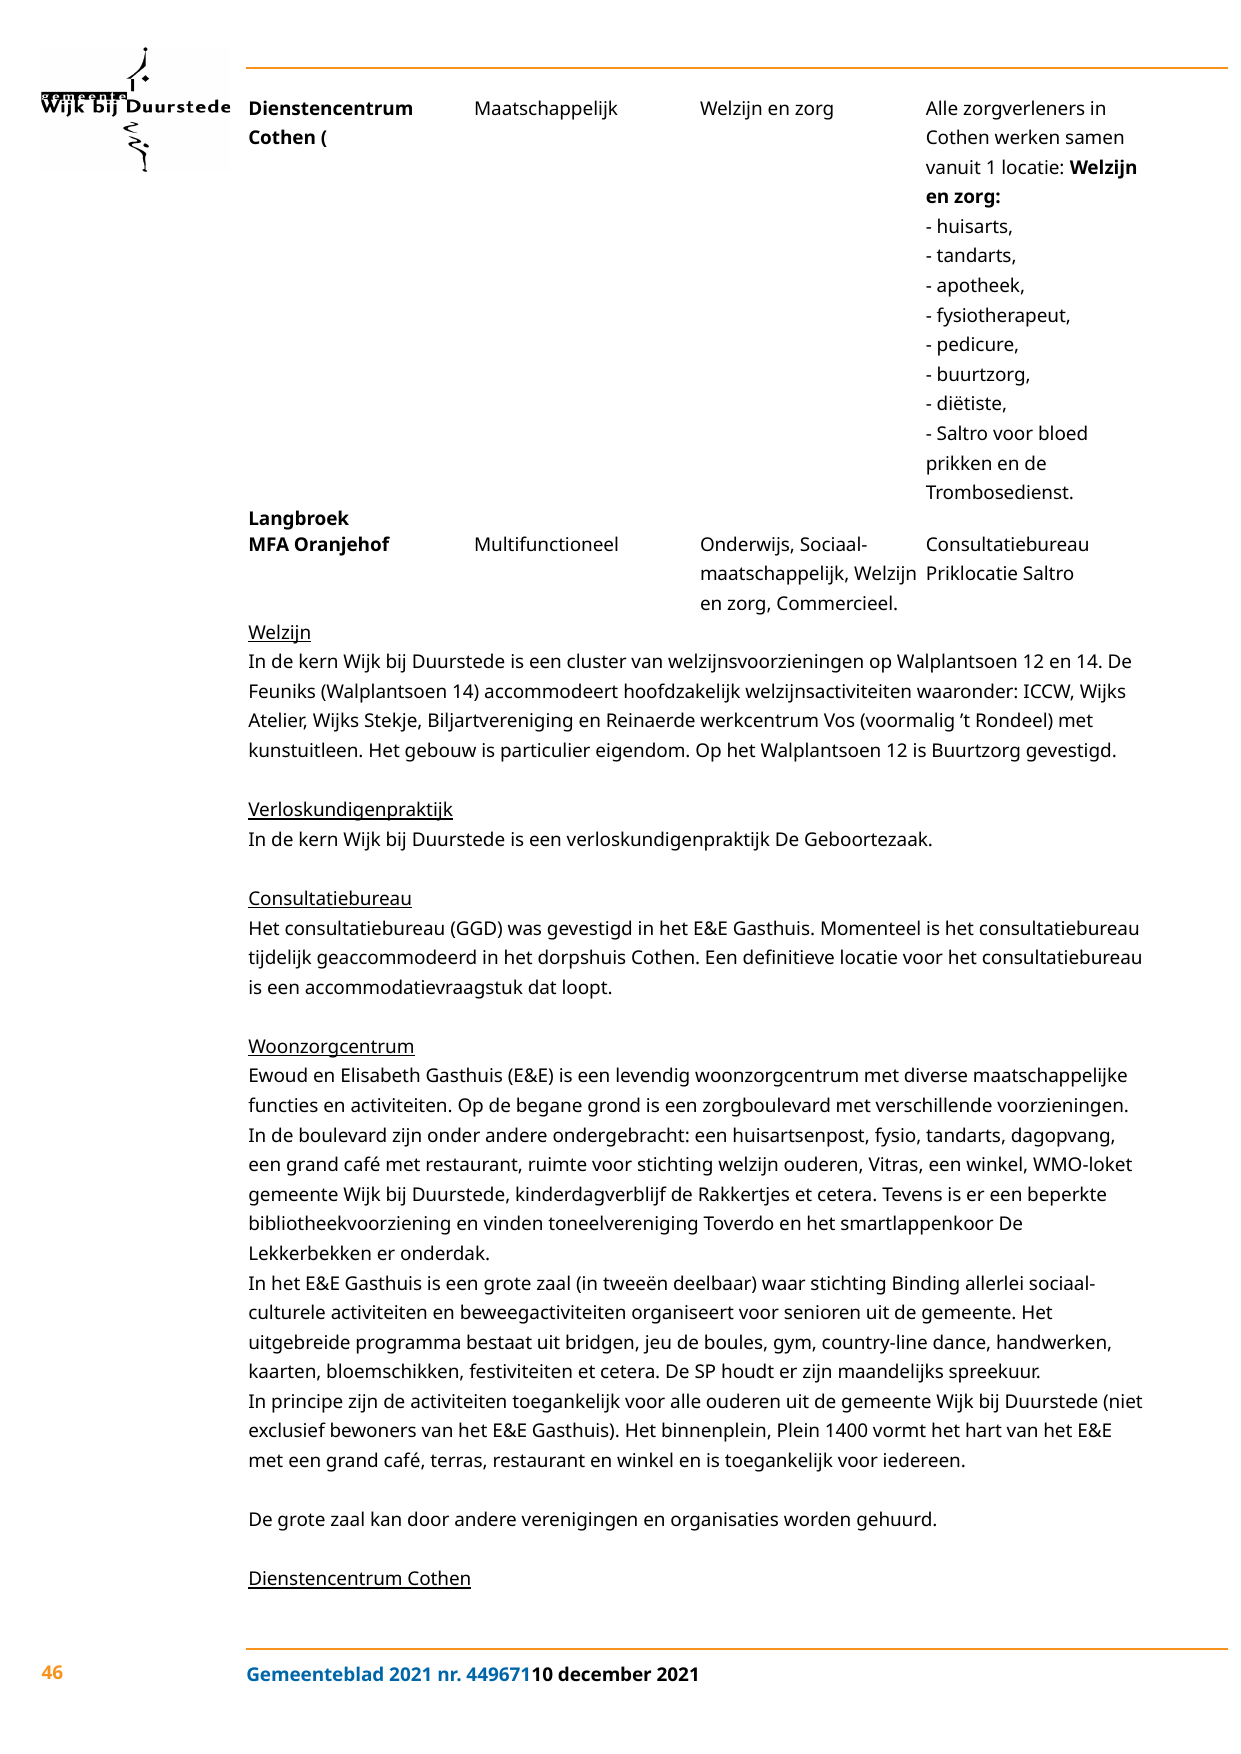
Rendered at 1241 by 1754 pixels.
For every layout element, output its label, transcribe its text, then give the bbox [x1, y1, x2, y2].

text In het E&E Gasthuis is een grote zaal (in tweeën deelbaar) waar stichting Binding allerlei sociaal-culturele activiteiten en beweegactiviteiten organiseert voor senioren uit de gemeente. Het uitgebreide programma bestaat uit bridgen, jeu de boules, gym, country-line dance, handwerken, kaarten, bloemschikken, festiviteiten et cetera. De SP houdt er zijn maandelijks spreekuur. [248, 1270, 1152, 1384]
text In de kern Wijk bij Duurstede is een cluster van welzijnsvoorzieningen op Walplantsoen 12 en 14. De Feuniks (Walplantsoen 14) accommodeert hoofdzakelijk welzijnsactiviteiten waaronder: ICCW, Wijks Atelier, Wijks Stekje, Biljartvereniging en Reinaerde werkcentrum Vos (voormalig ’t Rondeel) met kunstuitleen. Het gebouw is particulier eigendom. Op het Walplantsoen 12 is Buurtzorg gevestigd. [248, 648, 1152, 763]
text Welzijn [248, 619, 1152, 645]
table_cell Alle zorgverleners in Cothen werken samen vanuit 1 locatie: Welzijn en zorg: - huisarts, - tandarts, - apotheek, - fysiotherapeut, - pedicure, - buurtzorg, - diëtiste, - Saltro voor bloed prikken en de Trombosedienst. [926, 95, 1152, 505]
text Dienstencentrum Cothen [248, 1566, 1152, 1591]
table_cell Multifunctioneel [474, 531, 700, 616]
table_cell Maatschappelijk [474, 95, 700, 505]
table_cell MFA Oranjehof [248, 531, 474, 616]
table_cell Consultatiebureau Priklocatie Saltro [926, 531, 1152, 616]
table_cell Dienstencentrum Cothen ( [248, 95, 474, 505]
text In de kern Wijk bij Duurstede is een verloskundigenpraktijk De Geboortezaak. [248, 826, 1152, 852]
text Woonzorgcentrum [248, 1033, 1152, 1059]
table_cell Welzijn en zorg [700, 95, 926, 505]
table_cell Langbroek [248, 505, 474, 531]
text Ewoud en Elisabeth Gasthuis (E&E) is een levendig woonzorgcentrum met diverse maatschappelijke functies en activiteiten. Op de begane grond is een zorgboulevard met verschillende voorzieningen. In de boulevard zijn onder andere ondergebracht: een huisartsenpost, fysio, tandarts, dagopvang, een grand café met restaurant, ruimte voor stichting welzijn ouderen, Vitras, een winkel, WMO-loket gemeente Wijk bij Duurstede, kinderdagverblijf de Rakkertjes et cetera. Tevens is er een beperkte bibliotheekvoorziening en vinden toneelvereniging Toverdo en het smartlappenkoor De Lekkerbekken er onderdak. [248, 1063, 1152, 1266]
table_cell [926, 505, 1152, 531]
text Consultatiebureau [248, 885, 1152, 911]
text In principe zijn de activiteiten toegankelijk voor alle ouderen uit de gemeente Wijk bij Duurstede (niet exclusief bewoners van het E&E Gasthuis). Het binnenplein, Plein 1400 vormt het hart van het E&E met een grand café, terras, restaurant en winkel en is toegankelijk voor iedereen. [248, 1388, 1152, 1473]
picture [41, 47, 231, 172]
text Het consultatiebureau (GGD) was gevestigd in het E&E Gasthuis. Momenteel is het consultatiebureau tijdelijk geaccommodeerd in het dorpshuis Cothen. Een definitieve locatie voor het consultatiebureau is een accommodatievraagstuk dat loopt. [248, 915, 1152, 1000]
table_cell [474, 505, 700, 531]
table_cell [700, 505, 926, 531]
table_cell Onderwijs, Sociaal-maatschappelijk, Welzijn en zorg, Commercieel. [700, 531, 926, 616]
text De grote zaal kan door andere verenigingen en organisaties worden gehuurd. [248, 1506, 1152, 1532]
text Verloskundigenpraktijk [248, 796, 1152, 822]
